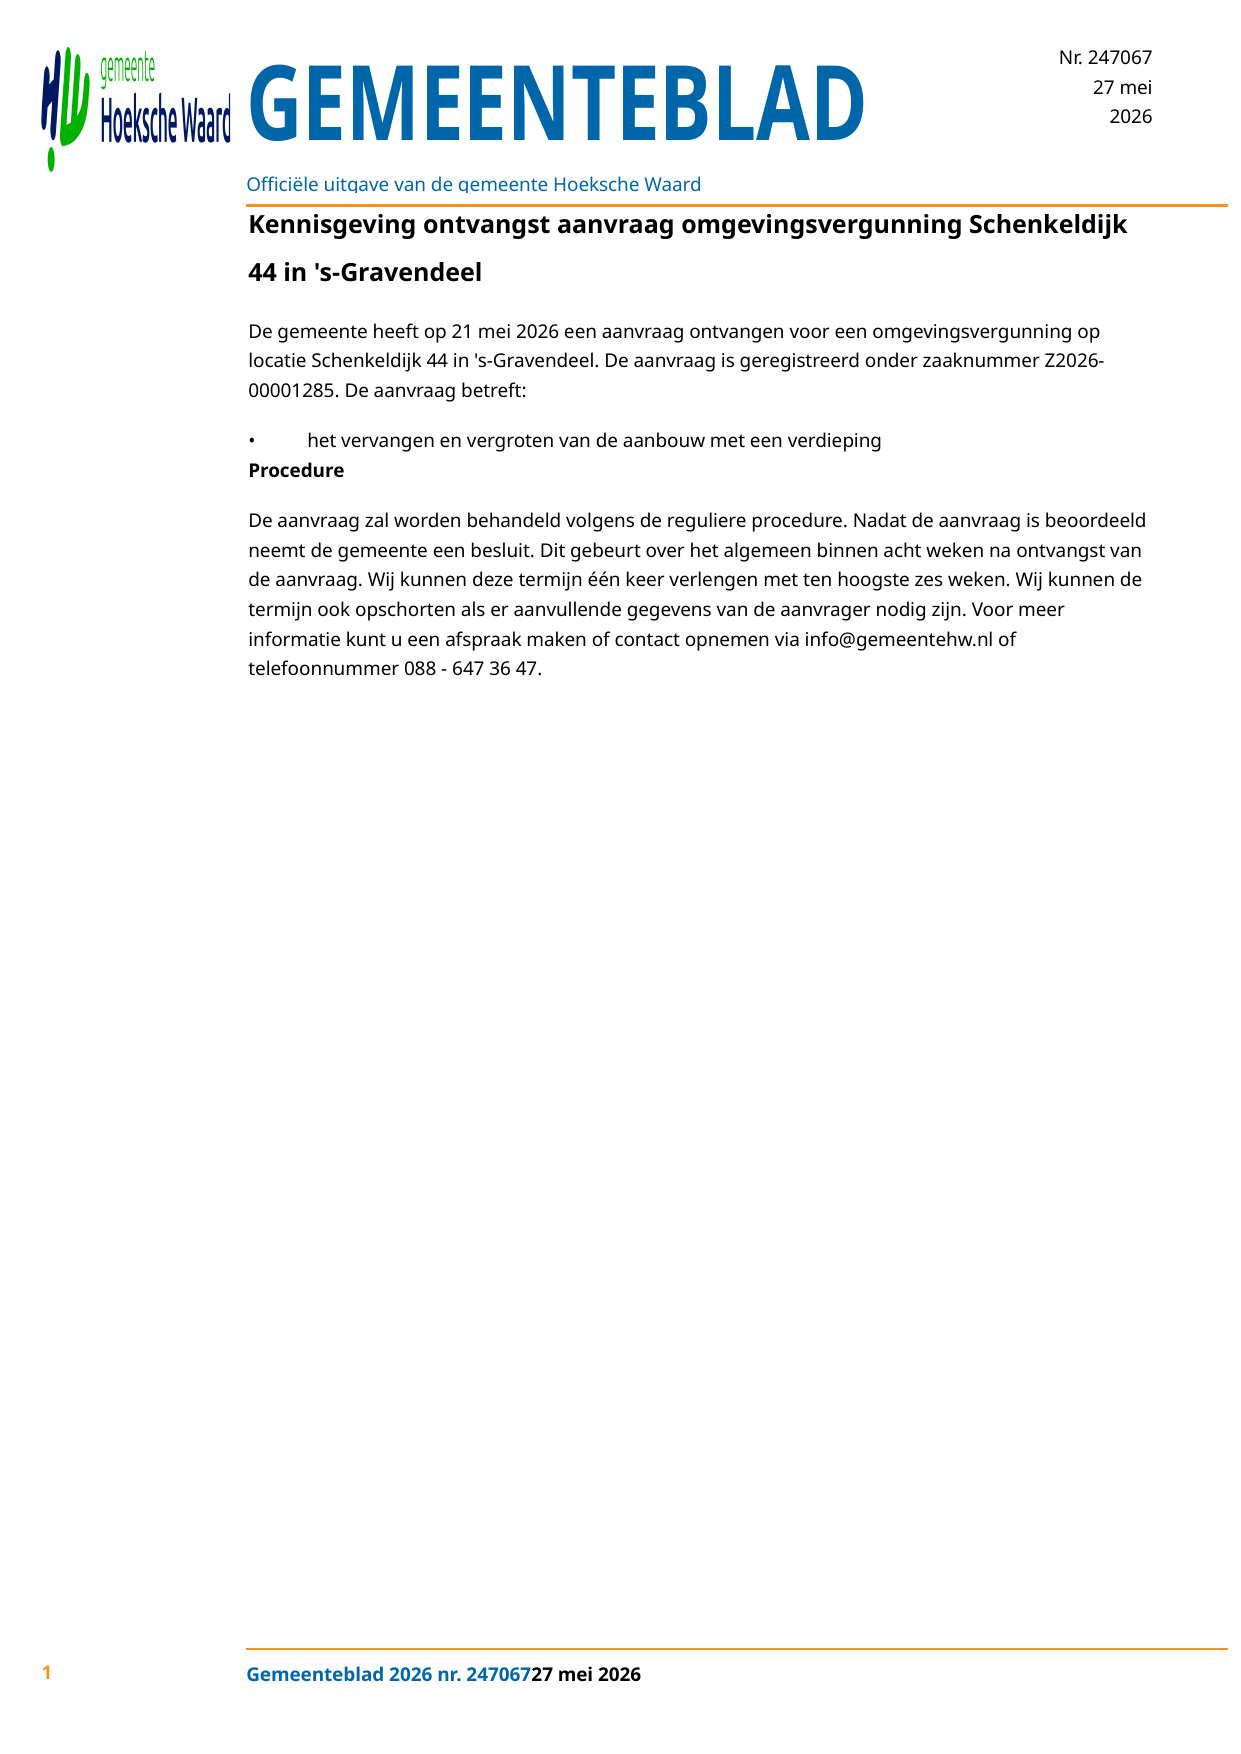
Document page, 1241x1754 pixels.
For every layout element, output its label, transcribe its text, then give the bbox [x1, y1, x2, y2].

text Procedure [248, 457, 1152, 483]
text Kennisgeving ontvangst aanvraag omgevingsvergunning Schenkeldijk 44 in 's-Gravendeel [248, 207, 1152, 288]
picture [41, 47, 231, 172]
list het vervangen en vergroten van de aanbouw met een verdieping [248, 427, 1152, 453]
text De gemeente heeft op 21 mei 2026 een aanvraag ontvangen voor een omgevingsvergunning op locatie Schenkeldijk 44 in 's-Gravendeel. De aanvraag is geregistreerd onder zaaknummer Z2026-00001285. De aanvraag betreft: [248, 318, 1152, 403]
text De aanvraag zal worden behandeld volgens de reguliere procedure. Nadat de aanvraag is beoordeeld neemt de gemeente een besluit. Dit gebeurt over het algemeen binnen acht weken na ontvangst van de aanvraag. Wij kunnen deze termijn één keer verlengen met ten hoogste zes weken. Wij kunnen de termijn ook opschorten als er aanvullende gegevens van de aanvrager nodig zijn. Voor meer informatie kunt u een afspraak maken of contact opnemen via info@gemeentehw.nl of telefoonnummer 088 - 647 36 47. [248, 507, 1152, 681]
